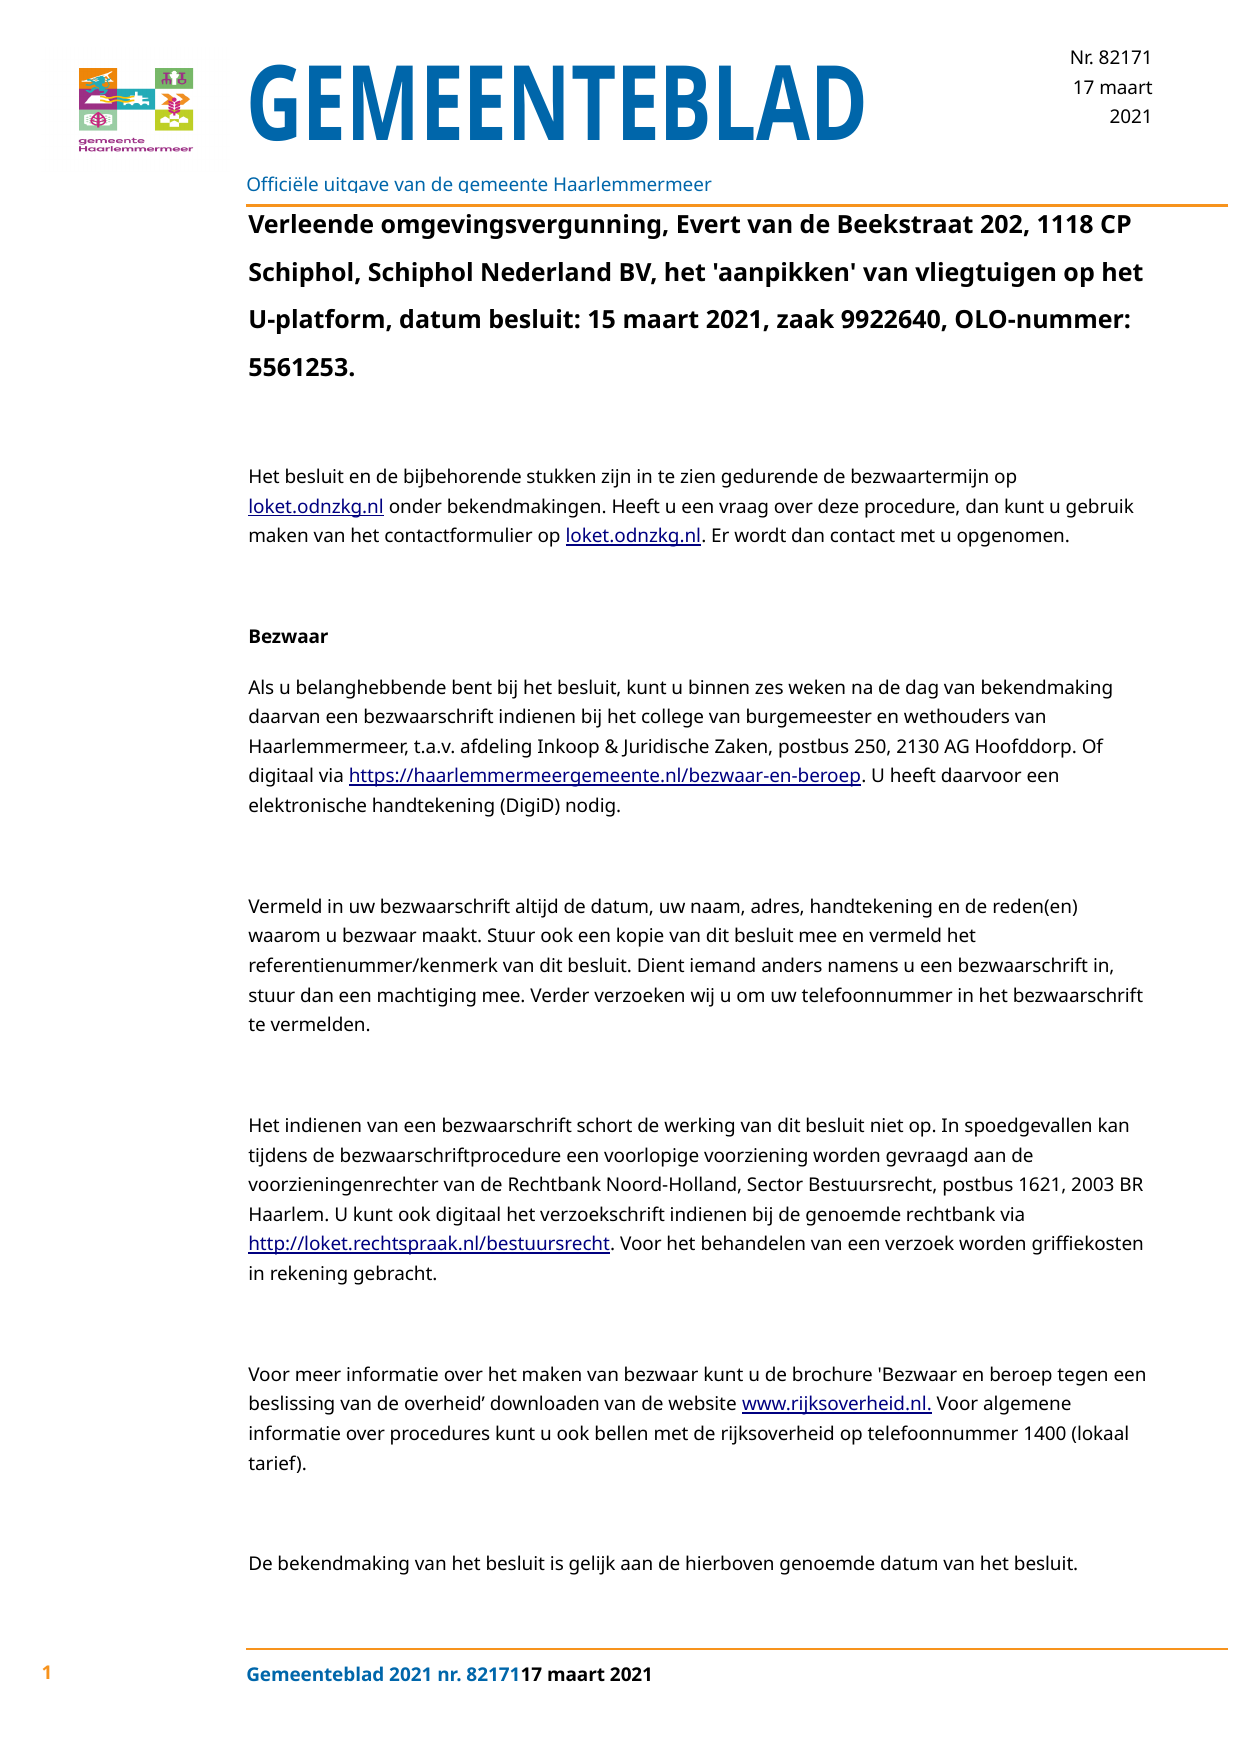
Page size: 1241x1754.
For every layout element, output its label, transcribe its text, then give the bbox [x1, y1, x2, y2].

text Voor meer informatie over het maken van bezwaar kunt u de brochure 'Bezwaar en beroep tegen een beslissing van de overheid’ downloaden van de website www.rijksoverheid.nl. Voor algemene informatie over procedures kunt u ook bellen met de rijksoverheid op telefoonnummer 1400 (lokaal tarief). [248, 1361, 1152, 1476]
text Het indienen van een bezwaarschrift schort de werking van dit besluit niet op. In spoedgevallen kan tijdens de bezwaarschriftprocedure een voorlopige voorziening worden gevraagd aan de voorzieningenrechter van de Rechtbank Noord-Holland, Sector Bestuursrecht, postbus 1621, 2003 BR Haarlem. U kunt ook digitaal het verzoekschrift indienen bij de genoemde rechtbank via http://loket.rechtspraak.nl/bestuursrecht. Voor het behandelen van een verzoek worden griffiekosten in rekening gebracht. [248, 1112, 1152, 1286]
text Verleende omgevingsvergunning, Evert van de Beekstraat 202, 1118 CP Schiphol, Schiphol Nederland BV, het 'aanpikken' van vliegtuigen op het U-platform, datum besluit: 15 maart 2021, zaak 9922640, OLO-nummer: 5561253. [248, 207, 1152, 384]
text Vermeld in uw bezwaarschrift altijd de datum, uw naam, adres, handtekening en de reden(en) waarom u bezwaar maakt. Stuur ook een kopie van dit besluit mee en vermeld het referentienummer/kenmerk van dit besluit. Dient iemand anders namens u een bezwaarschrift in, stuur dan een machtiging mee. Verder verzoeken wij u om uw telefoonnummer in het bezwaarschrift te vermelden. [248, 893, 1152, 1037]
picture [41, 47, 231, 172]
text De bekendmaking van het besluit is gelijk aan de hierboven genoemde datum van het besluit. [248, 1551, 1152, 1576]
text Bezwaar [248, 623, 1152, 649]
text Als u belanghebbende bent bij het besluit, kunt u binnen zes weken na de dag van bekendmaking daarvan een bezwaarschrift indienen bij het college van burgemeester en wethouders van Haarlemmermeer, t.a.v. afdeling Inkoop & Juridische Zaken, postbus 250, 2130 AG Hoofddorp. Of digitaal via https://haarlemmermeergemeente.nl/bezwaar-en-beroep. U heeft daarvoor een elektronische handtekening (DigiD) nodig. [248, 674, 1152, 818]
text Het besluit en de bijbehorende stukken zijn in te zien gedurende de bezwaartermijn op loket.odnzkg.nl onder bekendmakingen. Heeft u een vraag over deze procedure, dan kunt u gebruik maken van het contactformulier op loket.odnzkg.nl. Er wordt dan contact met u opgenomen. [248, 463, 1152, 548]
